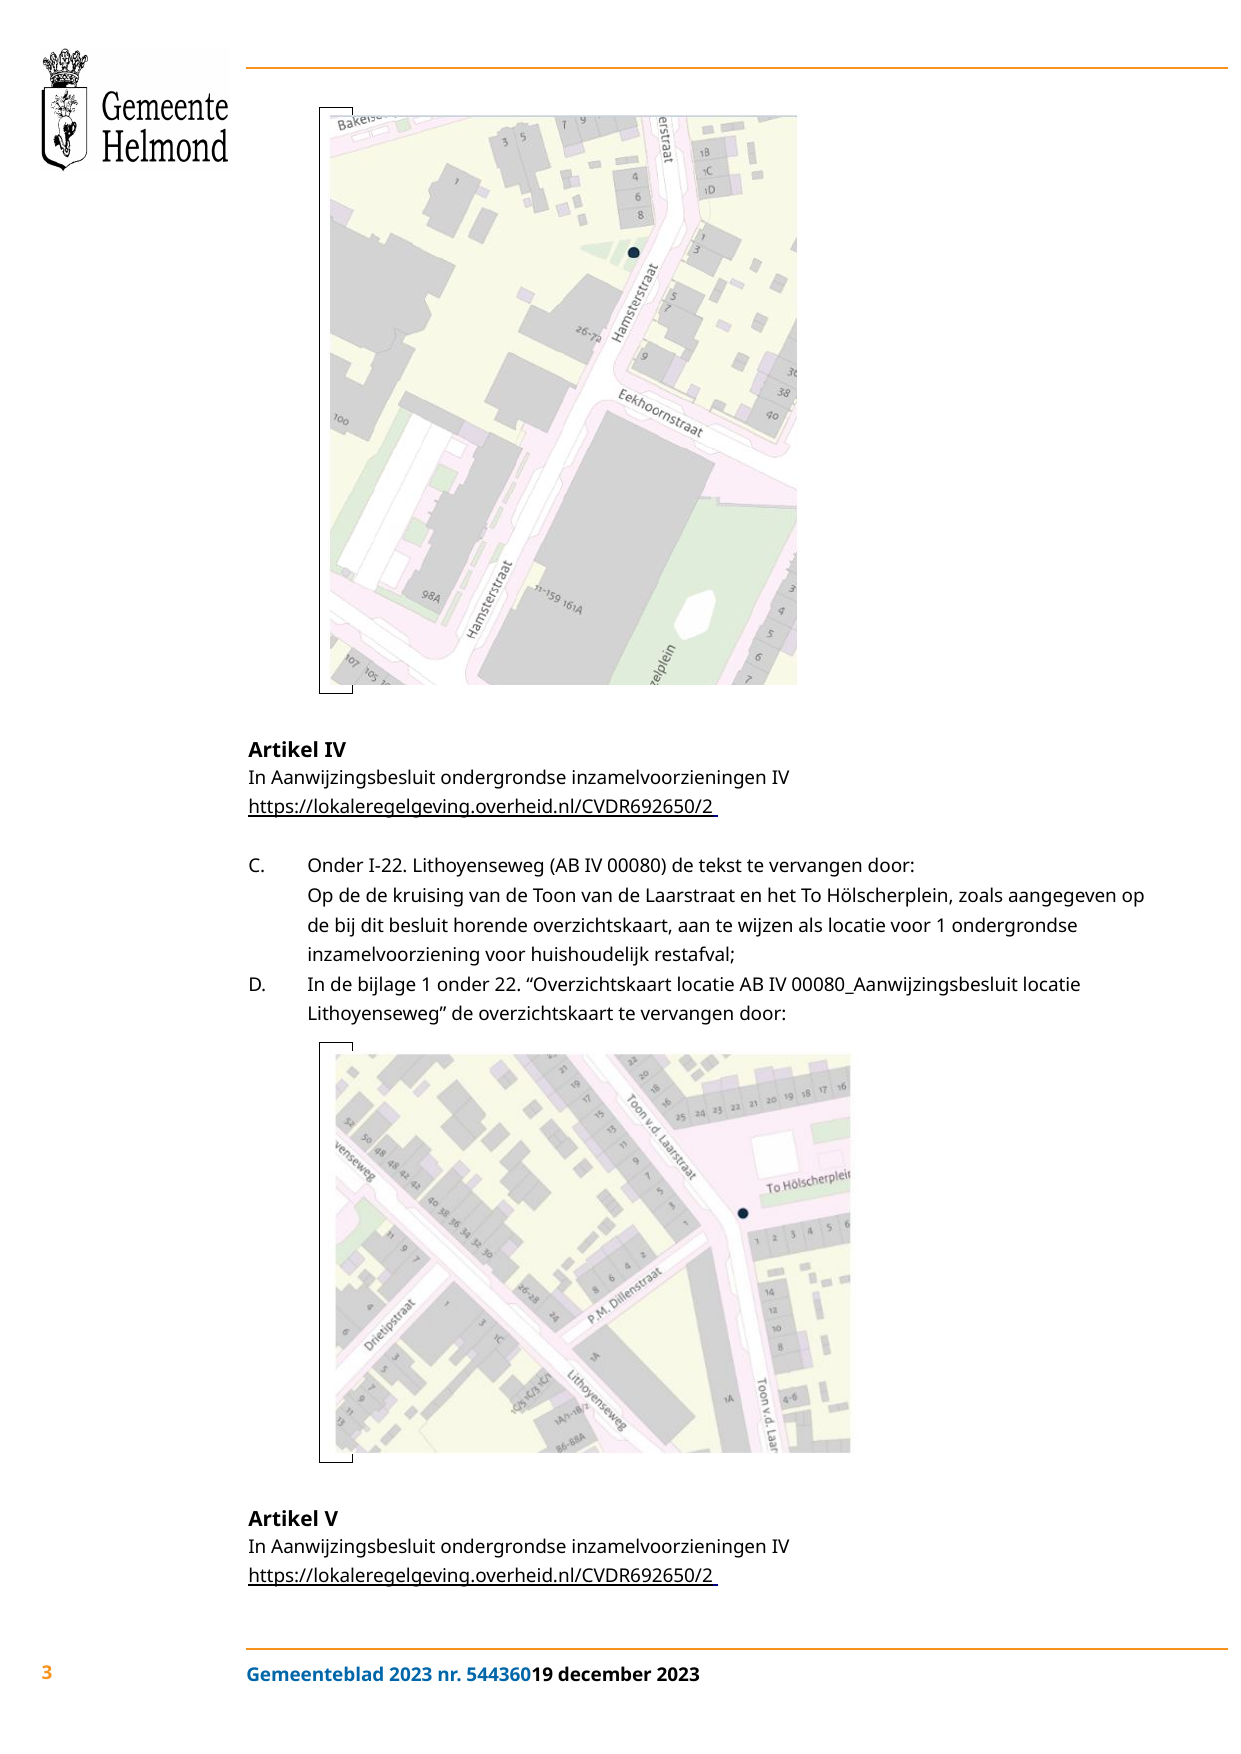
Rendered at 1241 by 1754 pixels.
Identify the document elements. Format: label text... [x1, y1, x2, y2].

list In de bijlage 1 onder 22. “Overzichtskaart locatie AB IV 00080_Aanwijzingsbesluit locatie Lithoyenseweg” de overzichtskaart te vervangen door: [248, 971, 1152, 1026]
picture [41, 47, 231, 172]
list Onder I-22. Lithoyenseweg (AB IV 00080) de tekst te vervangen door: [248, 853, 1152, 878]
text Artikel IV [248, 736, 1152, 764]
text https://lokaleregelgeving.overheid.nl/CVDR692650/2 [248, 793, 1152, 819]
picture [327, 115, 800, 685]
text In Aanwijzingsbesluit ondergrondse inzamelvoorzieningen IV [248, 764, 1152, 790]
list Op de de kruising van de Toon van de Laarstraat en het To Hölscherplein, zoals aangegeven op de bij dit besluit horende overzichtskaart, aan te wijzen als locatie voor 1 ondergrondse inzamelvoorziening voor huishoudelijk restafval; [248, 882, 1152, 967]
text https://lokaleregelgeving.overheid.nl/CVDR692650/2 [248, 1562, 1152, 1588]
picture [327, 1051, 859, 1454]
text Artikel V [248, 1504, 1152, 1533]
text In Aanwijzingsbesluit ondergrondse inzamelvoorzieningen IV [248, 1533, 1152, 1558]
